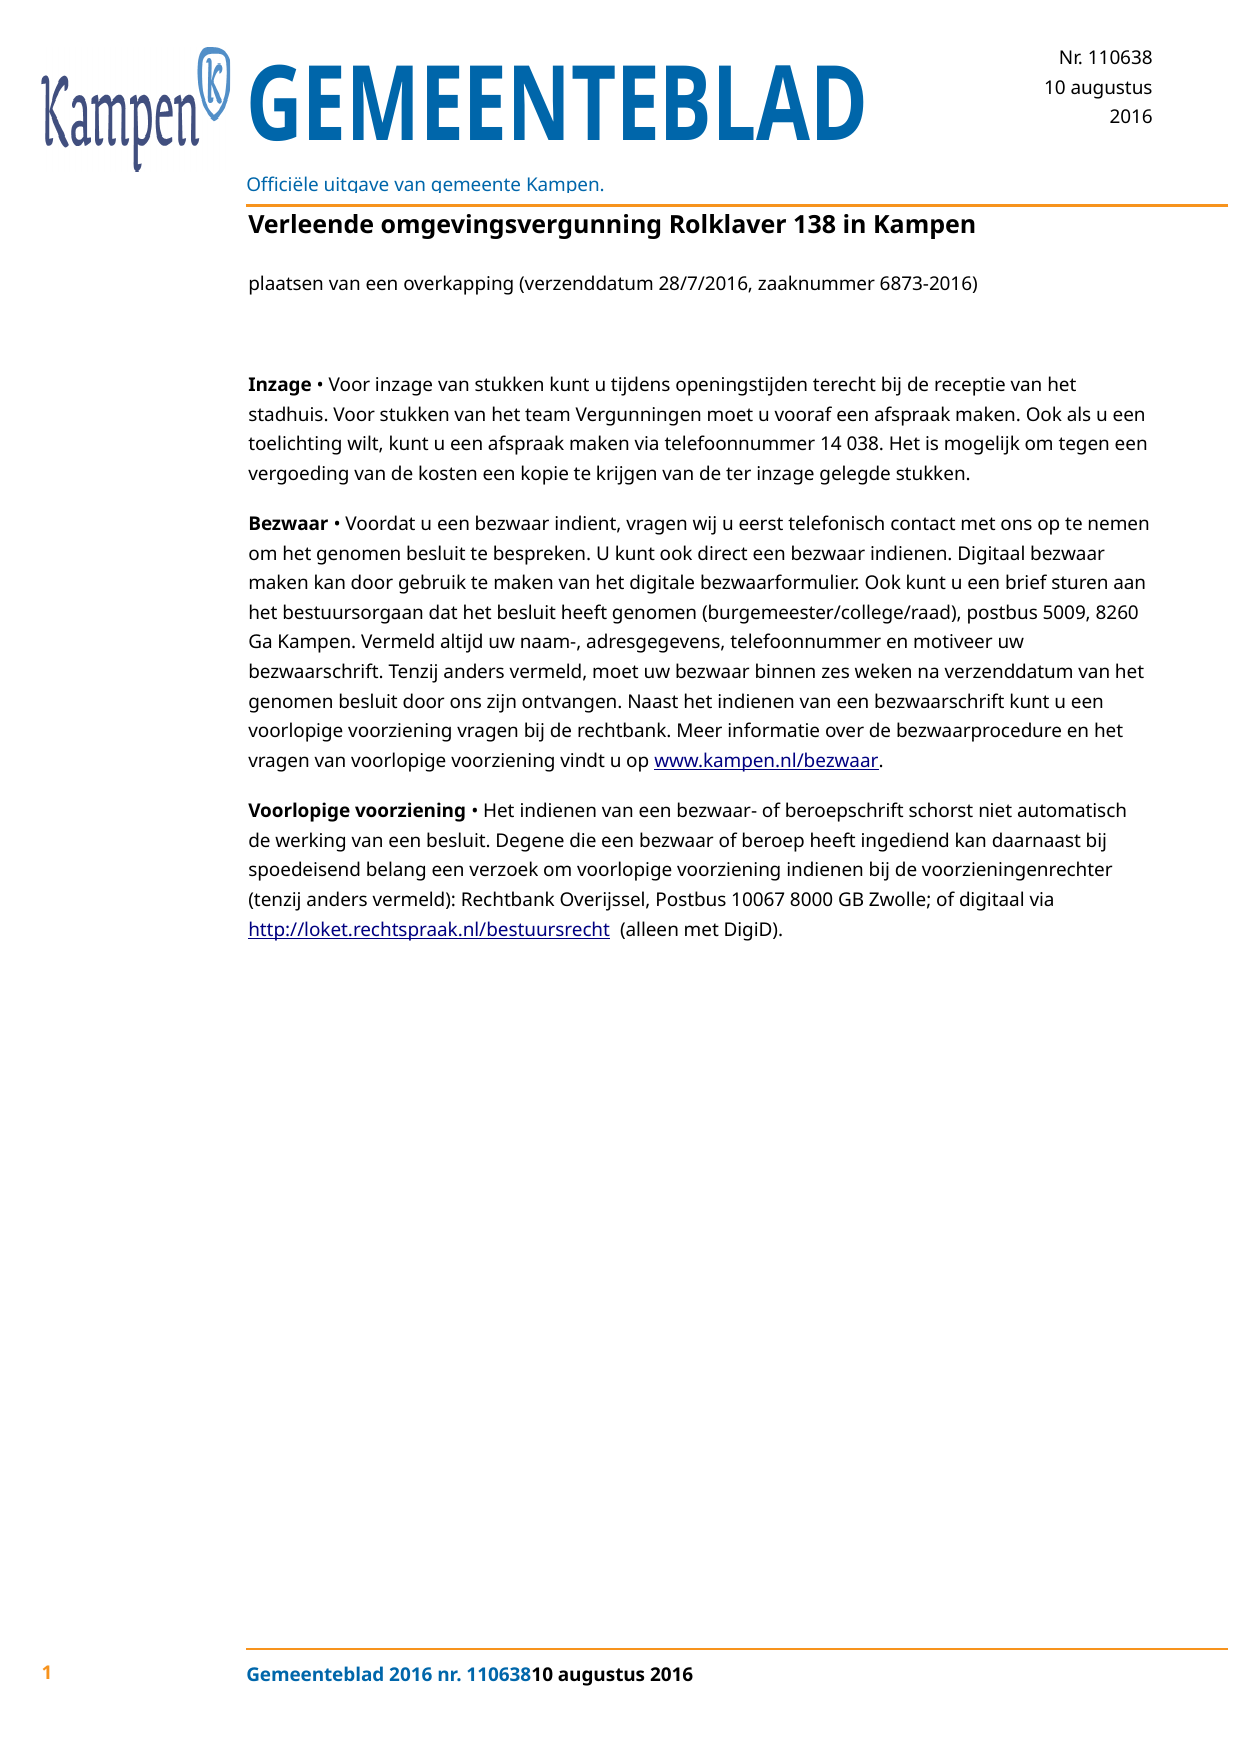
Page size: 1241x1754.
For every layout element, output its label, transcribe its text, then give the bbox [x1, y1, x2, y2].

text Inzage • Voor inzage van stukken kunt u tijdens openingstijden terecht bij de receptie van het stadhuis. Voor stukken van het team Vergunningen moet u vooraf een afspraak maken. Ook als u een toelichting wilt, kunt u een afspraak maken via telefoonnummer 14 038. Het is mogelijk om tegen een vergoeding van de kosten een kopie te krijgen van de ter inzage gelegde stukken. [248, 371, 1152, 486]
picture [41, 47, 231, 172]
text plaatsen van een overkapping (verzenddatum 28/7/2016, zaaknummer 6873-2016) [248, 270, 1152, 296]
text Bezwaar • Voordat u een bezwaar indient, vragen wij u eerst telefonisch contact met ons op te nemen om het genomen besluit te bespreken. U kunt ook direct een bezwaar indienen. Digitaal bezwaar maken kan door gebruik te maken van het digitale bezwaarformulier. Ook kunt u een brief sturen aan het bestuursorgaan dat het besluit heeft genomen (burgemeester/college/raad), postbus 5009, 8260 Ga Kampen. Vermeld altijd uw naam-, adresgegevens, telefoonnummer en motiveer uw bezwaarschrift. Tenzij anders vermeld, moet uw bezwaar binnen zes weken na verzenddatum van het genomen besluit door ons zijn ontvangen. Naast het indienen van een bezwaarschrift kunt u een voorlopige voorziening vragen bij de rechtbank. Meer informatie over de bezwaarprocedure en het vragen van voorlopige voorziening vindt u op www.kampen.nl/bezwaar. [248, 510, 1152, 773]
text Voorlopige voorziening • Het indienen van een bezwaar- of beroepschrift schorst niet automatisch de werking van een besluit. Degene die een bezwaar of beroep heeft ingediend kan daarnaast bij spoedeisend belang een verzoek om voorlopige voorziening indienen bij de voorzieningenrechter (tenzij anders vermeld): Rechtbank Overijssel, Postbus 10067 8000 GB Zwolle; of digitaal via http://loket.rechtspraak.nl/bestuursrecht (alleen met DigiD). [248, 797, 1152, 941]
text Verleende omgevingsvergunning Rolklaver 138 in Kampen [248, 207, 1152, 241]
